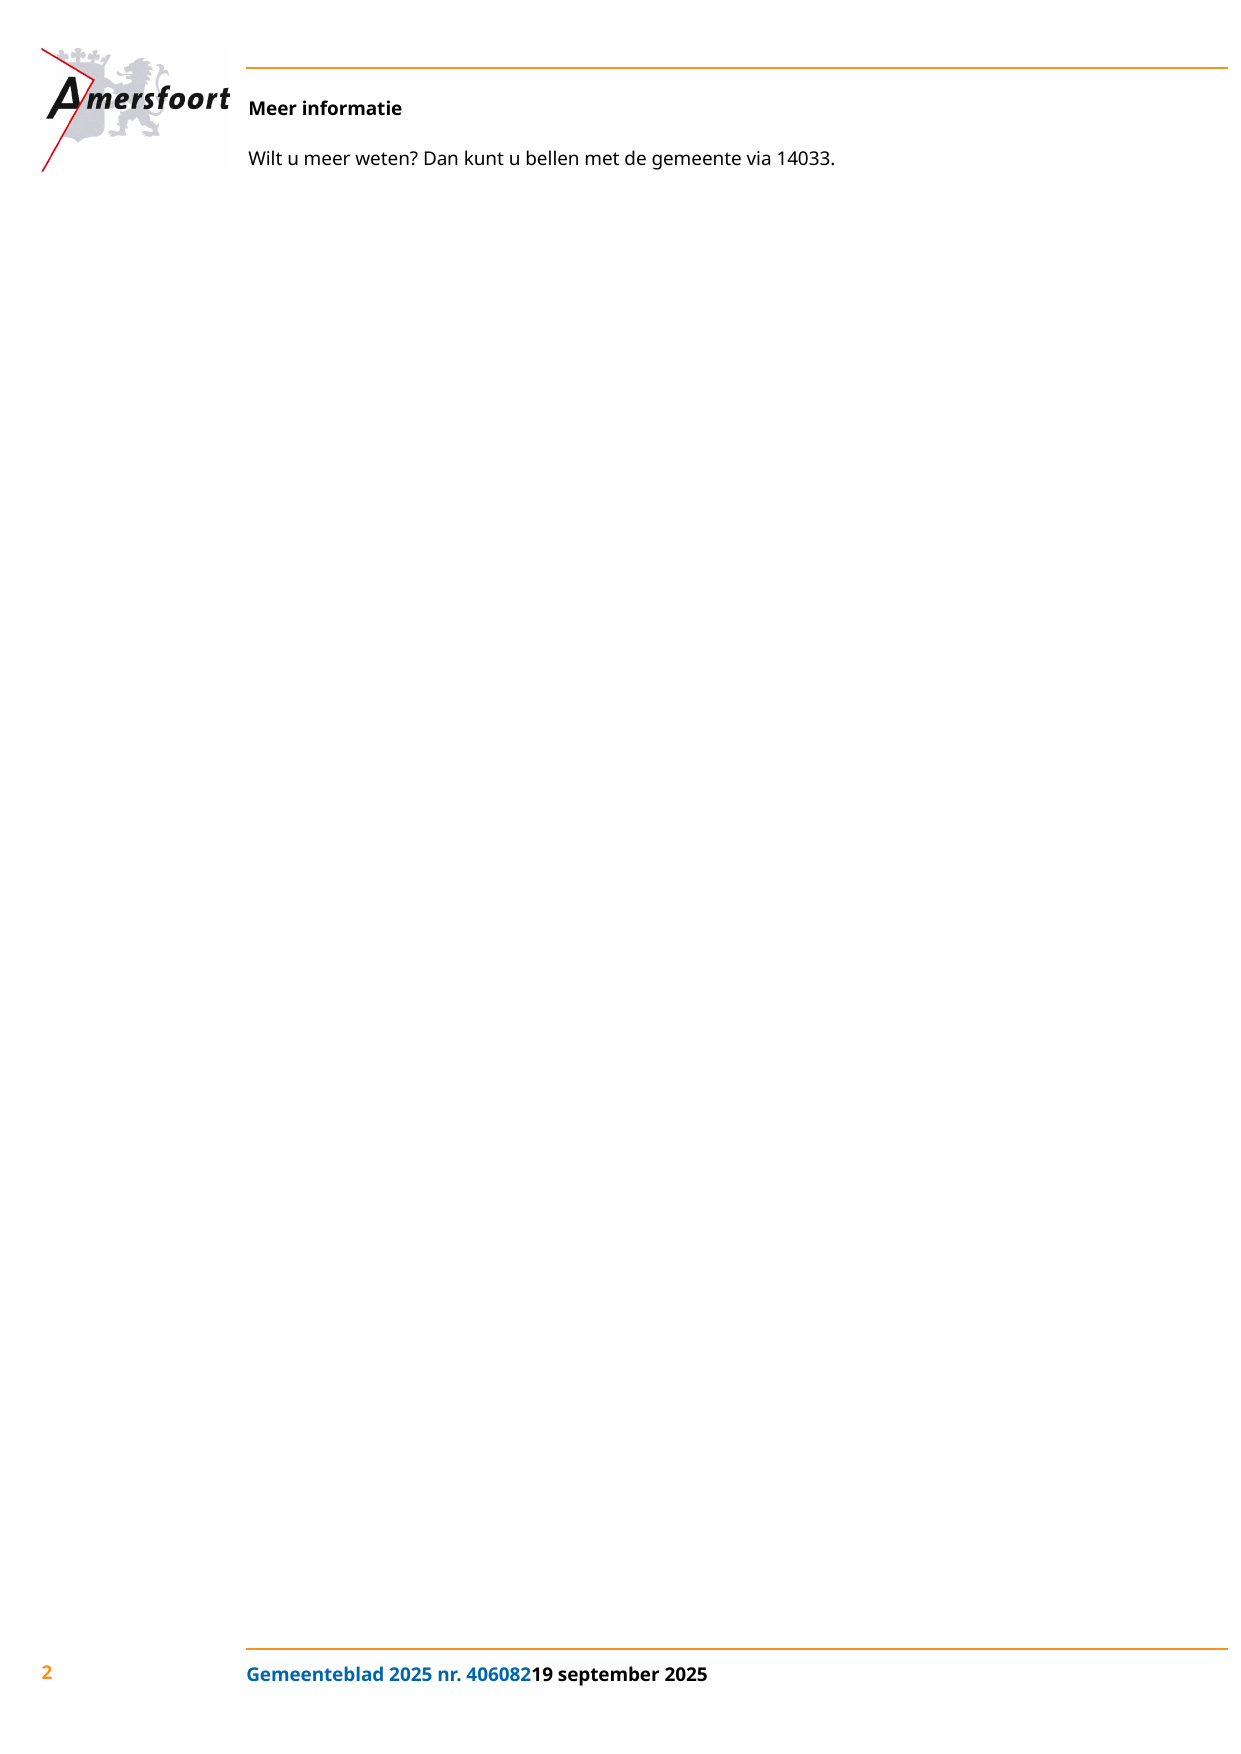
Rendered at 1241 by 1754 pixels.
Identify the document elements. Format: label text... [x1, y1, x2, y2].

picture [41, 47, 231, 172]
text Meer informatie [248, 95, 1152, 121]
text Wilt u meer weten? Dan kunt u bellen met de gemeente via 14033. [248, 145, 1152, 171]
